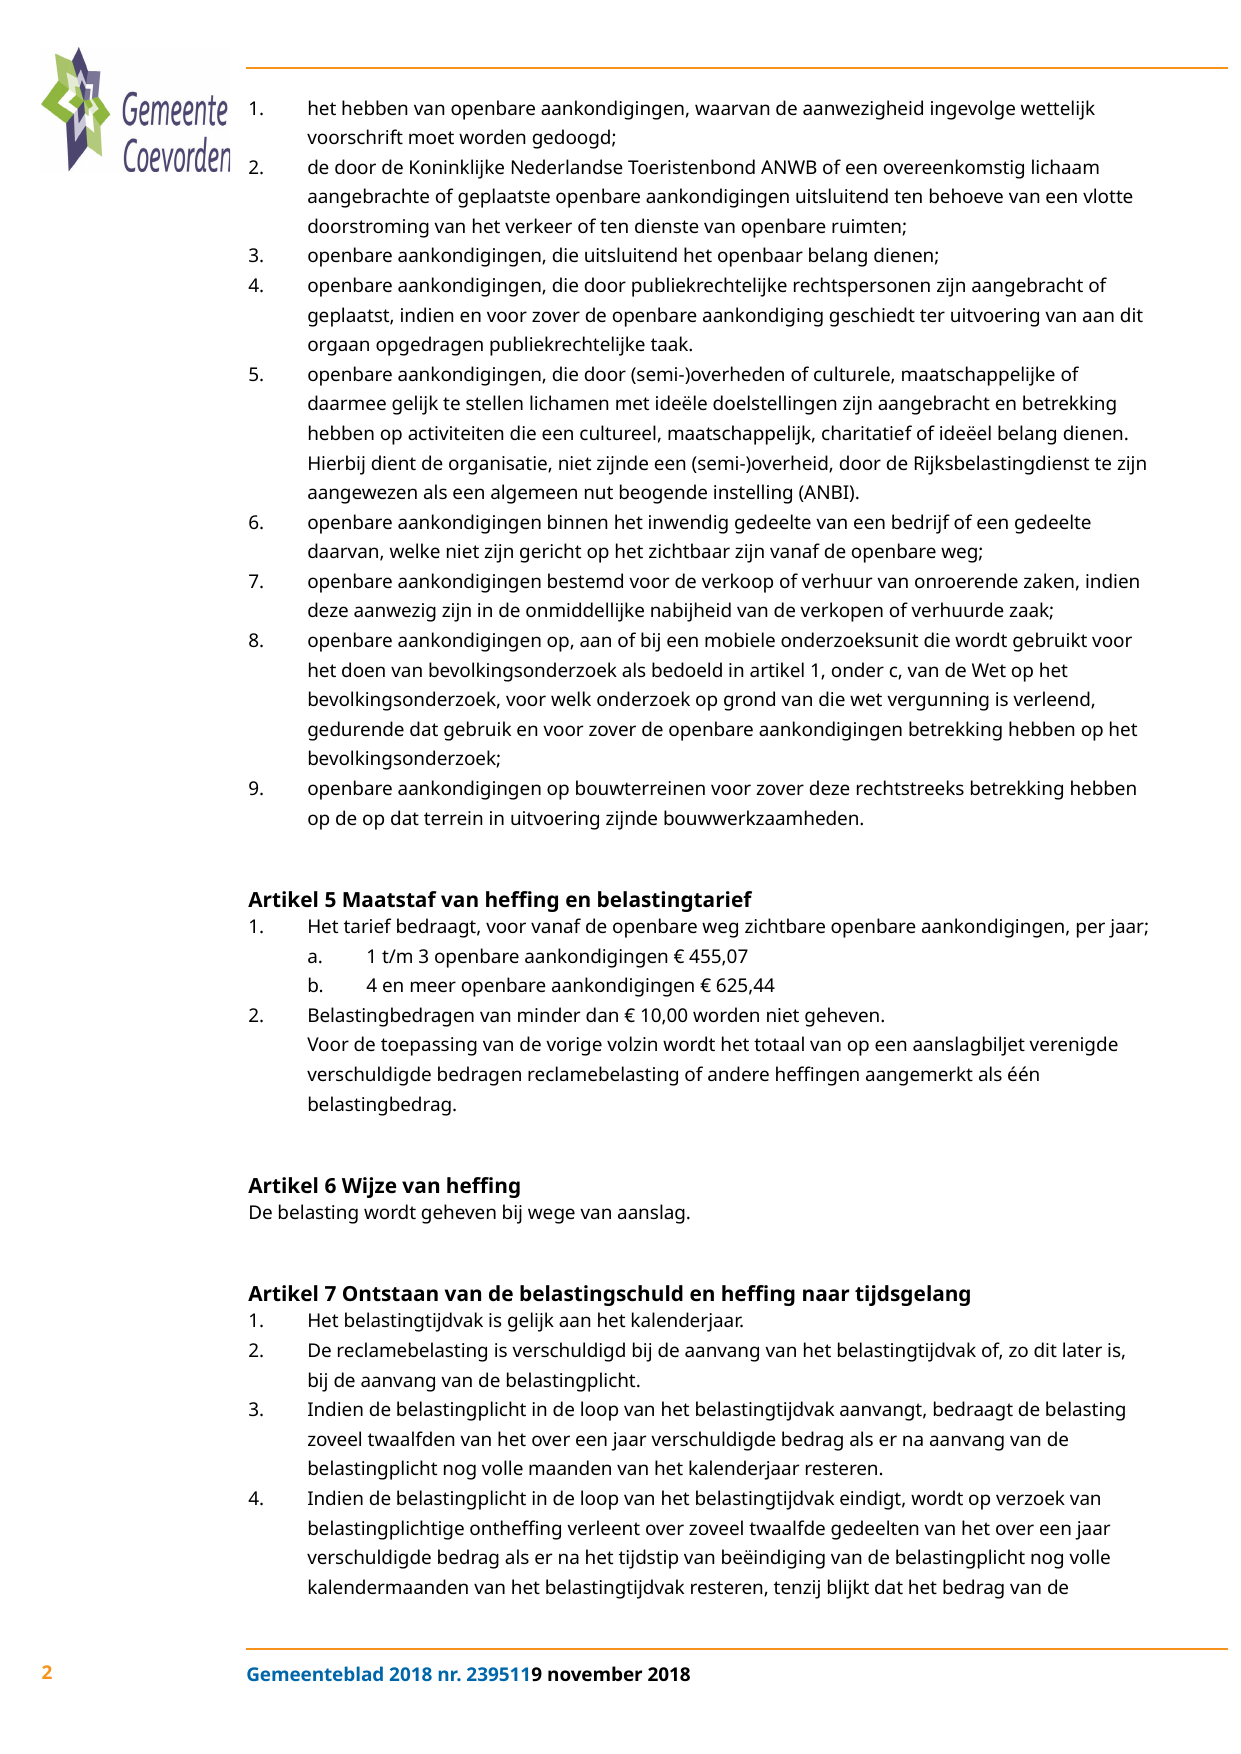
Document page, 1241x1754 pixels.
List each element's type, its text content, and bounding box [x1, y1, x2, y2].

list 1 t/m 3 openbare aankondigingen € 455,07 [307, 943, 1152, 968]
list het hebben van openbare aankondigingen, waarvan de aanwezigheid ingevolge wettelijk voorschrift moet worden gedoogd; [248, 95, 1152, 150]
text Artikel 7 Ontstaan van de belastingschuld en heffing naar tijdsgelang [248, 1279, 1152, 1308]
list de door de Koninklijke Nederlandse Toeristenbond ANWB of een overeenkomstig lichaam aangebrachte of geplaatste openbare aankondigingen uitsluitend ten behoeve van een vlotte doorstroming van het verkeer of ten dienste van openbare ruimten; [248, 154, 1152, 239]
list 4 en meer openbare aankondigingen € 625,44 [307, 972, 1152, 998]
list openbare aankondigingen binnen het inwendig gedeelte van een bedrijf of een gedeelte daarvan, welke niet zijn gericht op het zichtbaar zijn vanaf de openbare weg; [248, 509, 1152, 564]
list De reclamebelasting is verschuldigd bij de aanvang van het belastingtijdvak of, zo dit later is, bij de aanvang van de belastingplicht. [248, 1337, 1152, 1392]
list Het belastingtijdvak is gelijk aan het kalenderjaar. [248, 1308, 1152, 1333]
list openbare aankondigingen op, aan of bij een mobiele onderzoeksunit die wordt gebruikt voor het doen van bevolkingsonderzoek als bedoeld in artikel 1, onder c, van de Wet op het bevolkingsonderzoek, voor welk onderzoek op grond van die wet vergunning is verleend, gedurende dat gebruik en voor zover de openbare aankondigingen betrekking hebben op het bevolkingsonderzoek; [248, 627, 1152, 771]
list Het tarief bedraagt, voor vanaf de openbare weg zichtbare openbare aankondigingen, per jaar; [248, 913, 1152, 939]
list Voor de toepassing van de vorige volzin wordt het totaal van op een aanslagbiljet verenigde verschuldigde bedragen reclamebelasting of andere heffingen aangemerkt als één belastingbedrag. [248, 1032, 1152, 1116]
list openbare aankondigingen op bouwterreinen voor zover deze rechtstreeks betrekking hebben op de op dat terrein in uitvoering zijnde bouwwerkzaamheden. [248, 775, 1152, 831]
list openbare aankondigingen, die uitsluitend het openbaar belang dienen; [248, 243, 1152, 268]
list openbare aankondigingen, die door (semi-)overheden of culturele, maatschappelijke of daarmee gelijk te stellen lichamen met ideële doelstellingen zijn aangebracht en betrekking hebben op activiteiten die een cultureel, maatschappelijk, charitatief of ideëel belang dienen. Hierbij dient de organisatie, niet zijnde een (semi-)overheid, door de Rijksbelastingdienst te zijn aangewezen als een algemeen nut beogende instelling (ANBI). [248, 361, 1152, 505]
text Artikel 6 Wijze van heffing [248, 1171, 1152, 1199]
list openbare aankondigingen bestemd voor de verkoop of verhuur van onroerende zaken, indien deze aanwezig zijn in de onmiddellijke nabijheid van de verkopen of verhuurde zaak; [248, 568, 1152, 623]
list openbare aankondigingen, die door publiekrechtelijke rechtspersonen zijn aangebracht of geplaatst, indien en voor zover de openbare aankondiging geschiedt ter uitvoering van aan dit orgaan opgedragen publiekrechtelijke taak. [248, 272, 1152, 357]
text De belasting wordt geheven bij wege van aanslag. [248, 1199, 1152, 1225]
picture [41, 47, 231, 172]
list Indien de belastingplicht in de loop van het belastingtijdvak eindigt, wordt op verzoek van belastingplichtige ontheffing verleent over zoveel twaalfde gedeelten van het over een jaar verschuldigde bedrag als er na het tijdstip van beëindiging van de belastingplicht nog volle kalendermaanden van het belastingtijdvak resteren, tenzij blijkt dat het bedrag van de [248, 1485, 1152, 1599]
text Artikel 5 Maatstaf van heffing en belastingtarief [248, 885, 1152, 913]
list Indien de belastingplicht in de loop van het belastingtijdvak aanvangt, bedraagt de belasting zoveel twaalfden van het over een jaar verschuldigde bedrag als er na aanvang van de belastingplicht nog volle maanden van het kalenderjaar resteren. [248, 1396, 1152, 1481]
list Belastingbedragen van minder dan € 10,00 worden niet geheven. [248, 1002, 1152, 1028]
